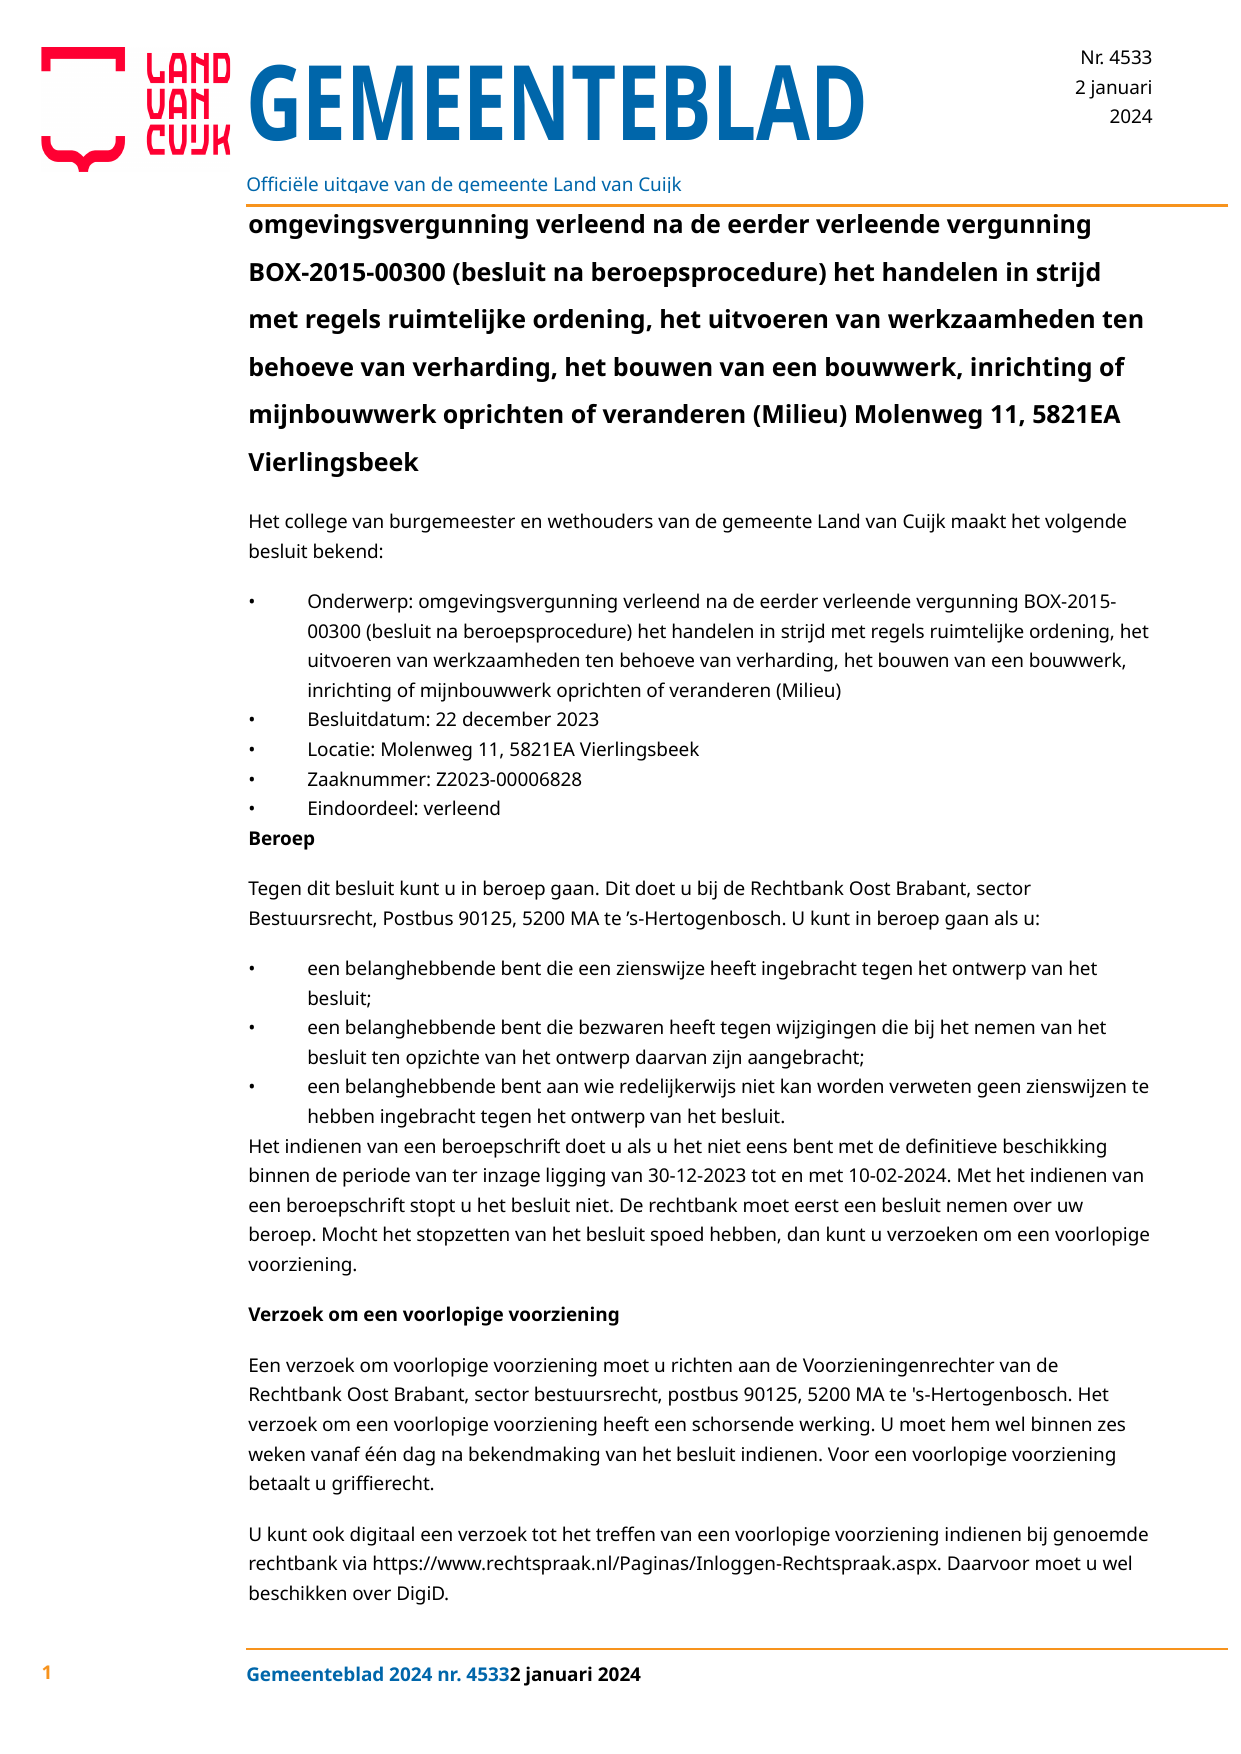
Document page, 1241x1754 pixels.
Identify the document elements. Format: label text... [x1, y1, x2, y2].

list Eindoordeel: verleend [248, 795, 1152, 821]
text Tegen dit besluit kunt u in beroep gaan. Dit doet u bij de Rechtbank Oost Brabant, sector Bestuursrecht, Postbus 90125, 5200 MA te ’s-Hertogenbosch. U kunt in beroep gaan als u: [248, 875, 1152, 931]
text Een verzoek om voorlopige voorziening moet u richten aan de Voorzieningenrechter van de Rechtbank Oost Brabant, sector bestuursrecht, postbus 90125, 5200 MA te 's-Hertogenbosch. Het verzoek om een voorlopige voorziening heeft een schorsende werking. U moet hem wel binnen zes weken vanaf één dag na bekendmaking van het besluit indienen. Voor een voorlopige voorziening betaalt u griffierecht. [248, 1352, 1152, 1496]
picture [41, 47, 231, 172]
text Beroep [248, 825, 1152, 851]
list een belanghebbende bent aan wie redelijkerwijs niet kan worden verweten geen zienswijzen te hebben ingebracht tegen het ontwerp van het besluit. [248, 1074, 1152, 1129]
text Verzoek om een voorlopige voorziening [248, 1302, 1152, 1327]
list een belanghebbende bent die bezwaren heeft tegen wijzigingen die bij het nemen van het besluit ten opzichte van het ontwerp daarvan zijn aangebracht; [248, 1014, 1152, 1070]
list Besluitdatum: 22 december 2023 [248, 707, 1152, 732]
text Het indienen van een beroepschrift doet u als u het niet eens bent met de definitieve beschikking binnen de periode van ter inzage ligging van 30-12-2023 tot en met 10-02-2024. Met het indienen van een beroepschrift stopt u het besluit niet. De rechtbank moet eerst een besluit nemen over uw beroep. Mocht het stopzetten van het besluit spoed hebben, dan kunt u verzoeken om een voorlopige voorziening. [248, 1133, 1152, 1277]
text U kunt ook digitaal een verzoek tot het treffen van een voorlopige voorziening indienen bij genoemde rechtbank via https://www.rechtspraak.nl/Paginas/Inloggen-Rechtspraak.aspx. Daarvoor moet u wel beschikken over DigiD. [248, 1521, 1152, 1606]
list Zaaknummer: Z2023-00006828 [248, 766, 1152, 792]
list Locatie: Molenweg 11, 5821EA Vierlingsbeek [248, 736, 1152, 762]
text Het college van burgemeester en wethouders van de gemeente Land van Cuijk maakt het volgende besluit bekend: [248, 508, 1152, 564]
list Onderwerp: omgevingsvergunning verleend na de eerder verleende vergunning BOX-2015-00300 (besluit na beroepsprocedure) het handelen in strijd met regels ruimtelijke ordening, het uitvoeren van werkzaamheden ten behoeve van verharding, het bouwen van een bouwwerk, inrichting of mijnbouwwerk oprichten of veranderen (Milieu) [248, 588, 1152, 703]
list een belanghebbende bent die een zienswijze heeft ingebracht tegen het ontwerp van het besluit; [248, 955, 1152, 1011]
text omgevingsvergunning verleend na de eerder verleende vergunning BOX-2015-00300 (besluit na beroepsprocedure) het handelen in strijd met regels ruimtelijke ordening, het uitvoeren van werkzaamheden ten behoeve van verharding, het bouwen van een bouwwerk, inrichting of mijnbouwwerk oprichten of veranderen (Milieu) Molenweg 11, 5821EA Vierlingsbeek [248, 207, 1152, 479]
